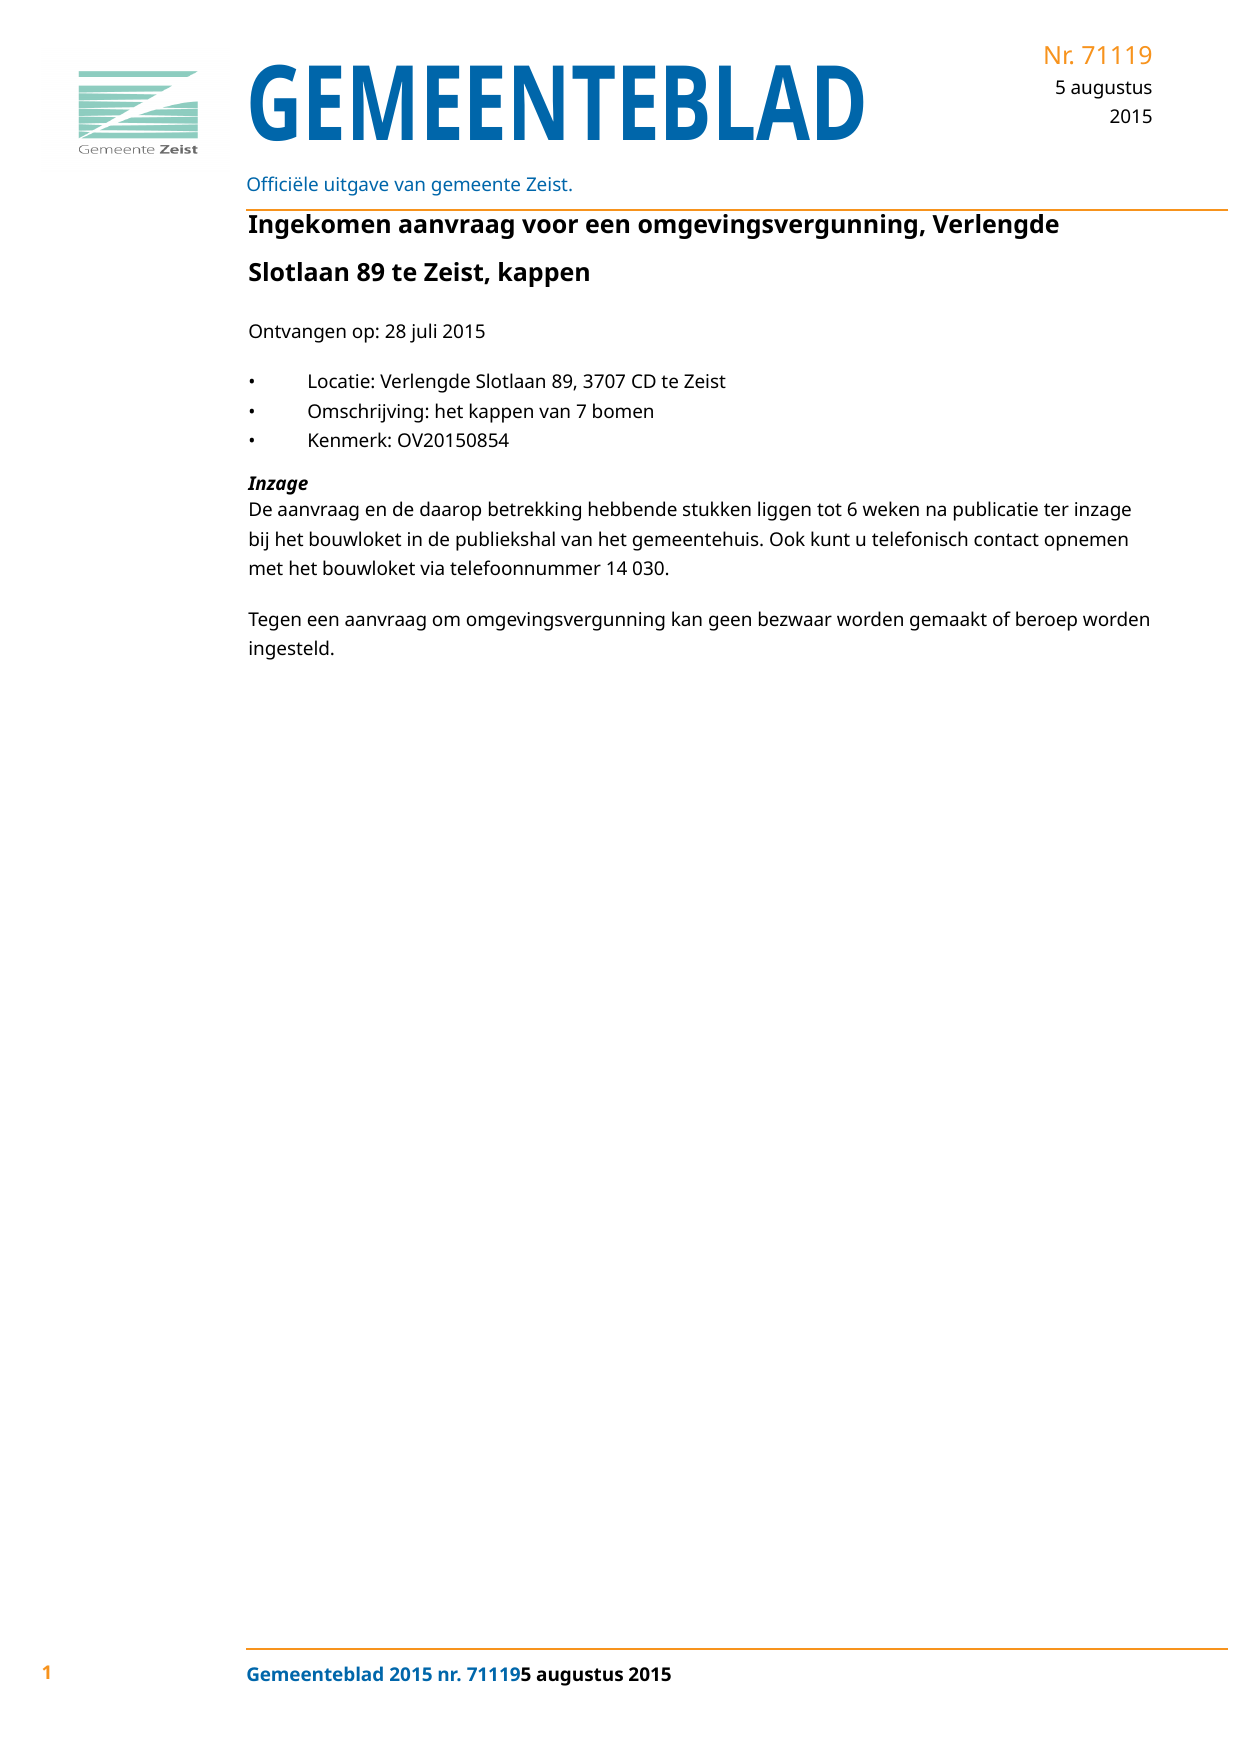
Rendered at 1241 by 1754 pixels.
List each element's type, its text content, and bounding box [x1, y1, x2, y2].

text Inzage [248, 471, 1152, 496]
picture [41, 47, 231, 172]
text Ontvangen op: 28 juli 2015 [248, 318, 1152, 344]
list Kenmerk: OV20150854 [248, 427, 1152, 453]
text De aanvraag en de daarop betrekking hebbende stukken liggen tot 6 weken na publicatie ter inzage bij het bouwloket in de publiekshal van het gemeentehuis. Ook kunt u telefonisch contact opnemen met het bouwloket via telefoonnummer 14 030. [248, 496, 1152, 581]
list Locatie: Verlengde Slotlaan 89, 3707 CD te Zeist [248, 368, 1152, 394]
text Ingekomen aanvraag voor een omgevingsvergunning, Verlengde Slotlaan 89 te Zeist, kappen [248, 211, 1152, 288]
list Omschrijving: het kappen van 7 bomen [248, 398, 1152, 424]
text Tegen een aanvraag om omgevingsvergunning kan geen bezwaar worden gemaakt of beroep worden ingesteld. [248, 606, 1152, 661]
